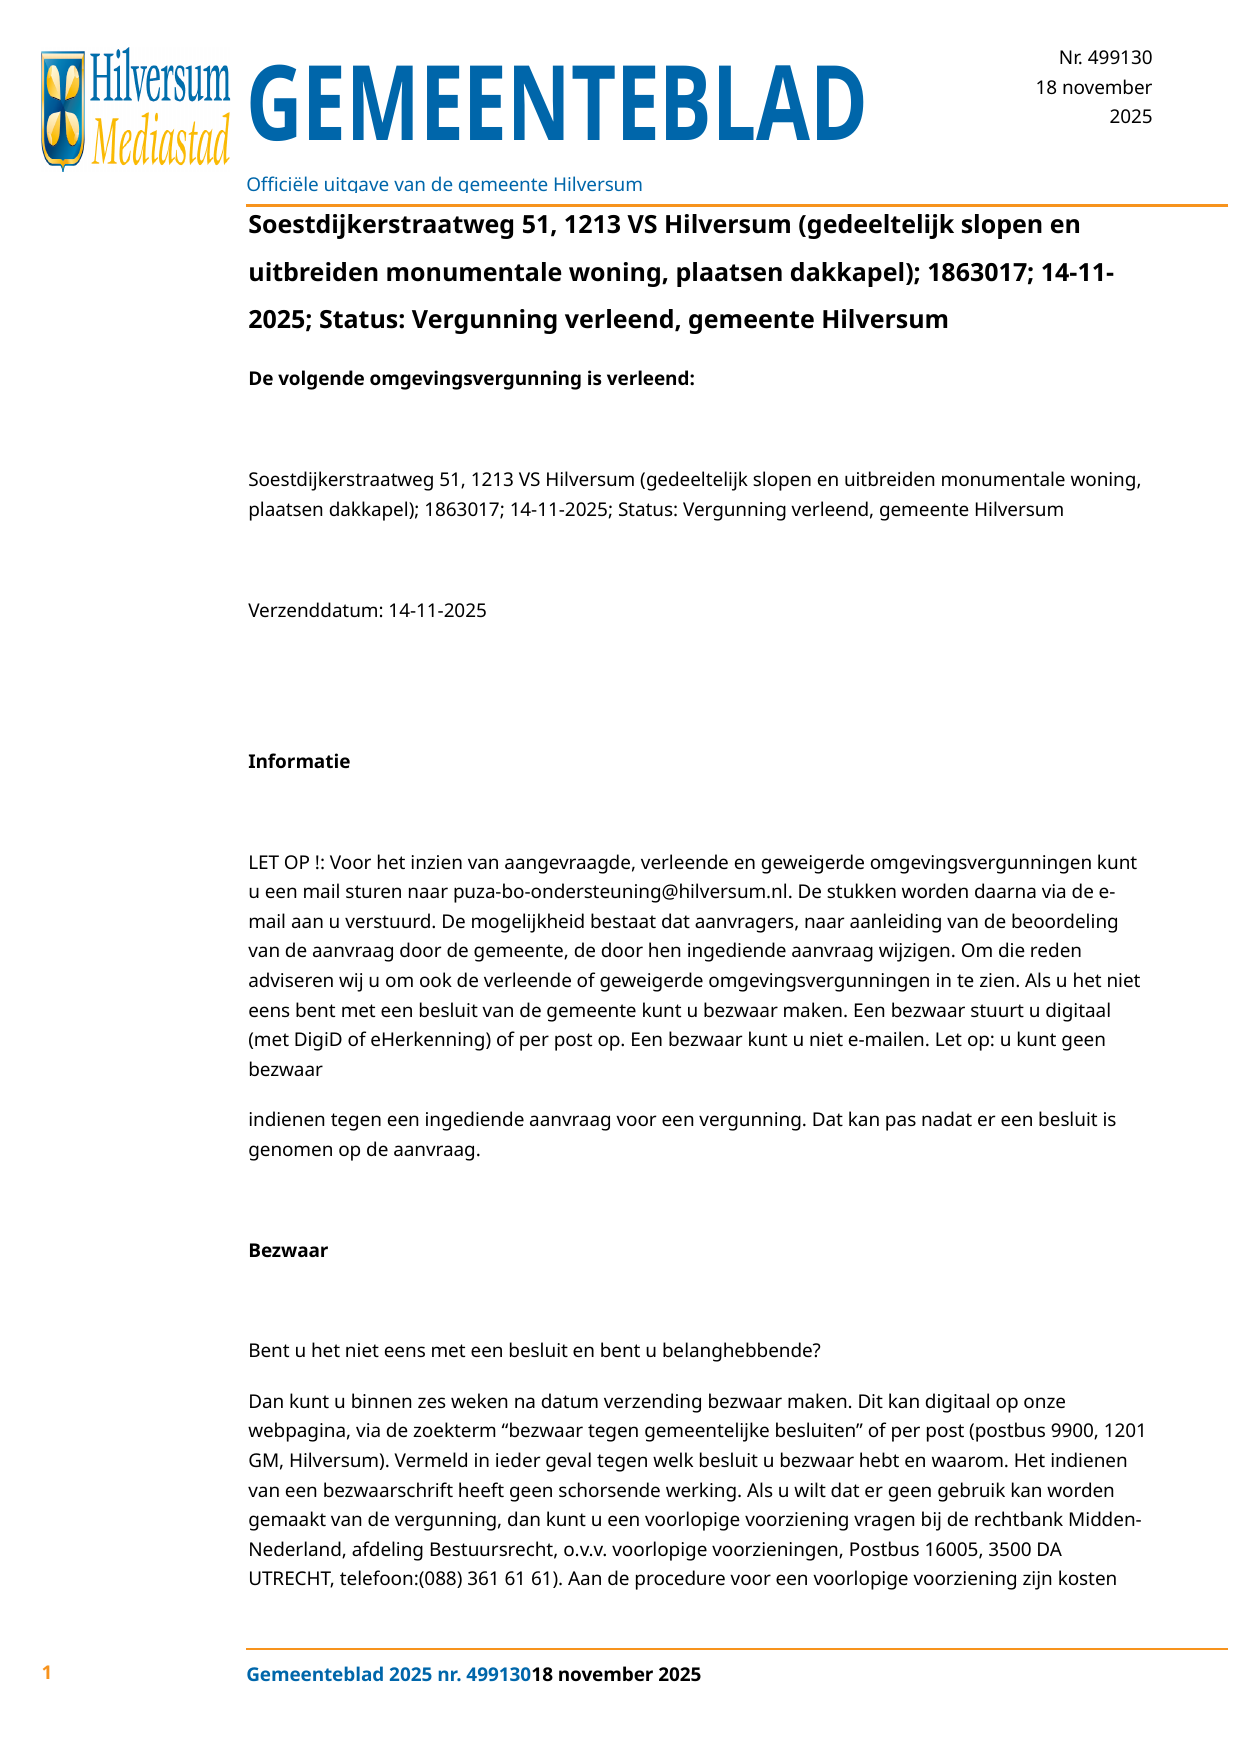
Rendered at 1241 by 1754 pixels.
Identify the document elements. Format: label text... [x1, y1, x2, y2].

text De volgende omgevingsvergunning is verleend: [248, 366, 1152, 391]
text Soestdijkerstraatweg 51, 1213 VS Hilversum (gedeeltelijk slopen en uitbreiden monumentale woning, plaatsen dakkapel); 1863017; 14-11-2025; Status: Vergunning verleend, gemeente Hilversum [248, 466, 1152, 522]
text indienen tegen een ingediende aanvraag voor een vergunning. Dat kan pas nadat er een besluit is genomen op de aanvraag. [248, 1106, 1152, 1162]
text Bent u het niet eens met een besluit en bent u belanghebbende? [248, 1338, 1152, 1363]
text Informatie [248, 748, 1152, 774]
text Bezwaar [248, 1237, 1152, 1262]
text Verzenddatum: 14-11-2025 [248, 597, 1152, 622]
picture [41, 47, 231, 172]
text Soestdijkerstraatweg 51, 1213 VS Hilversum (gedeeltelijk slopen en uitbreiden monumentale woning, plaatsen dakkapel); 1863017; 14-11-2025; Status: Vergunning verleend, gemeente Hilversum [248, 207, 1152, 336]
text LET OP !: Voor het inzien van aangevraagde, verleende en geweigerde omgevingsvergunningen kunt u een mail sturen naar puza-bo-ondersteuning@hilversum.nl. De stukken worden daarna via de e-mail aan u verstuurd. De mogelijkheid bestaat dat aanvragers, naar aanleiding van de beoordeling van de aanvraag door de gemeente, de door hen ingediende aanvraag wijzigen. Om die reden adviseren wij u om ook de verleende of geweigerde omgevingsvergunningen in te zien. Als u het niet eens bent met een besluit van de gemeente kunt u bezwaar maken. Een bezwaar stuurt u digitaal (met DigiD of eHerkenning) of per post op. Een bezwaar kunt u niet e-mailen. Let op: u kunt geen bezwaar [248, 849, 1152, 1082]
text Dan kunt u binnen zes weken na datum verzending bezwaar maken. Dit kan digitaal op onze webpagina, via de zoekterm “bezwaar tegen gemeentelijke besluiten” of per post (postbus 9900, 1201 GM, Hilversum). Vermeld in ieder geval tegen welk besluit u bezwaar hebt en waarom. Het indienen van een bezwaarschrift heeft geen schorsende werking. Als u wilt dat er geen gebruik kan worden gemaakt van de vergunning, dan kunt u een voorlopige voorziening vragen bij de rechtbank Midden-Nederland, afdeling Bestuursrecht, o.v.v. voorlopige voorzieningen, Postbus 16005, 3500 DA UTRECHT, telefoon:(088) 361 61 61). Aan de procedure voor een voorlopige voorziening zijn kosten [248, 1388, 1152, 1591]
